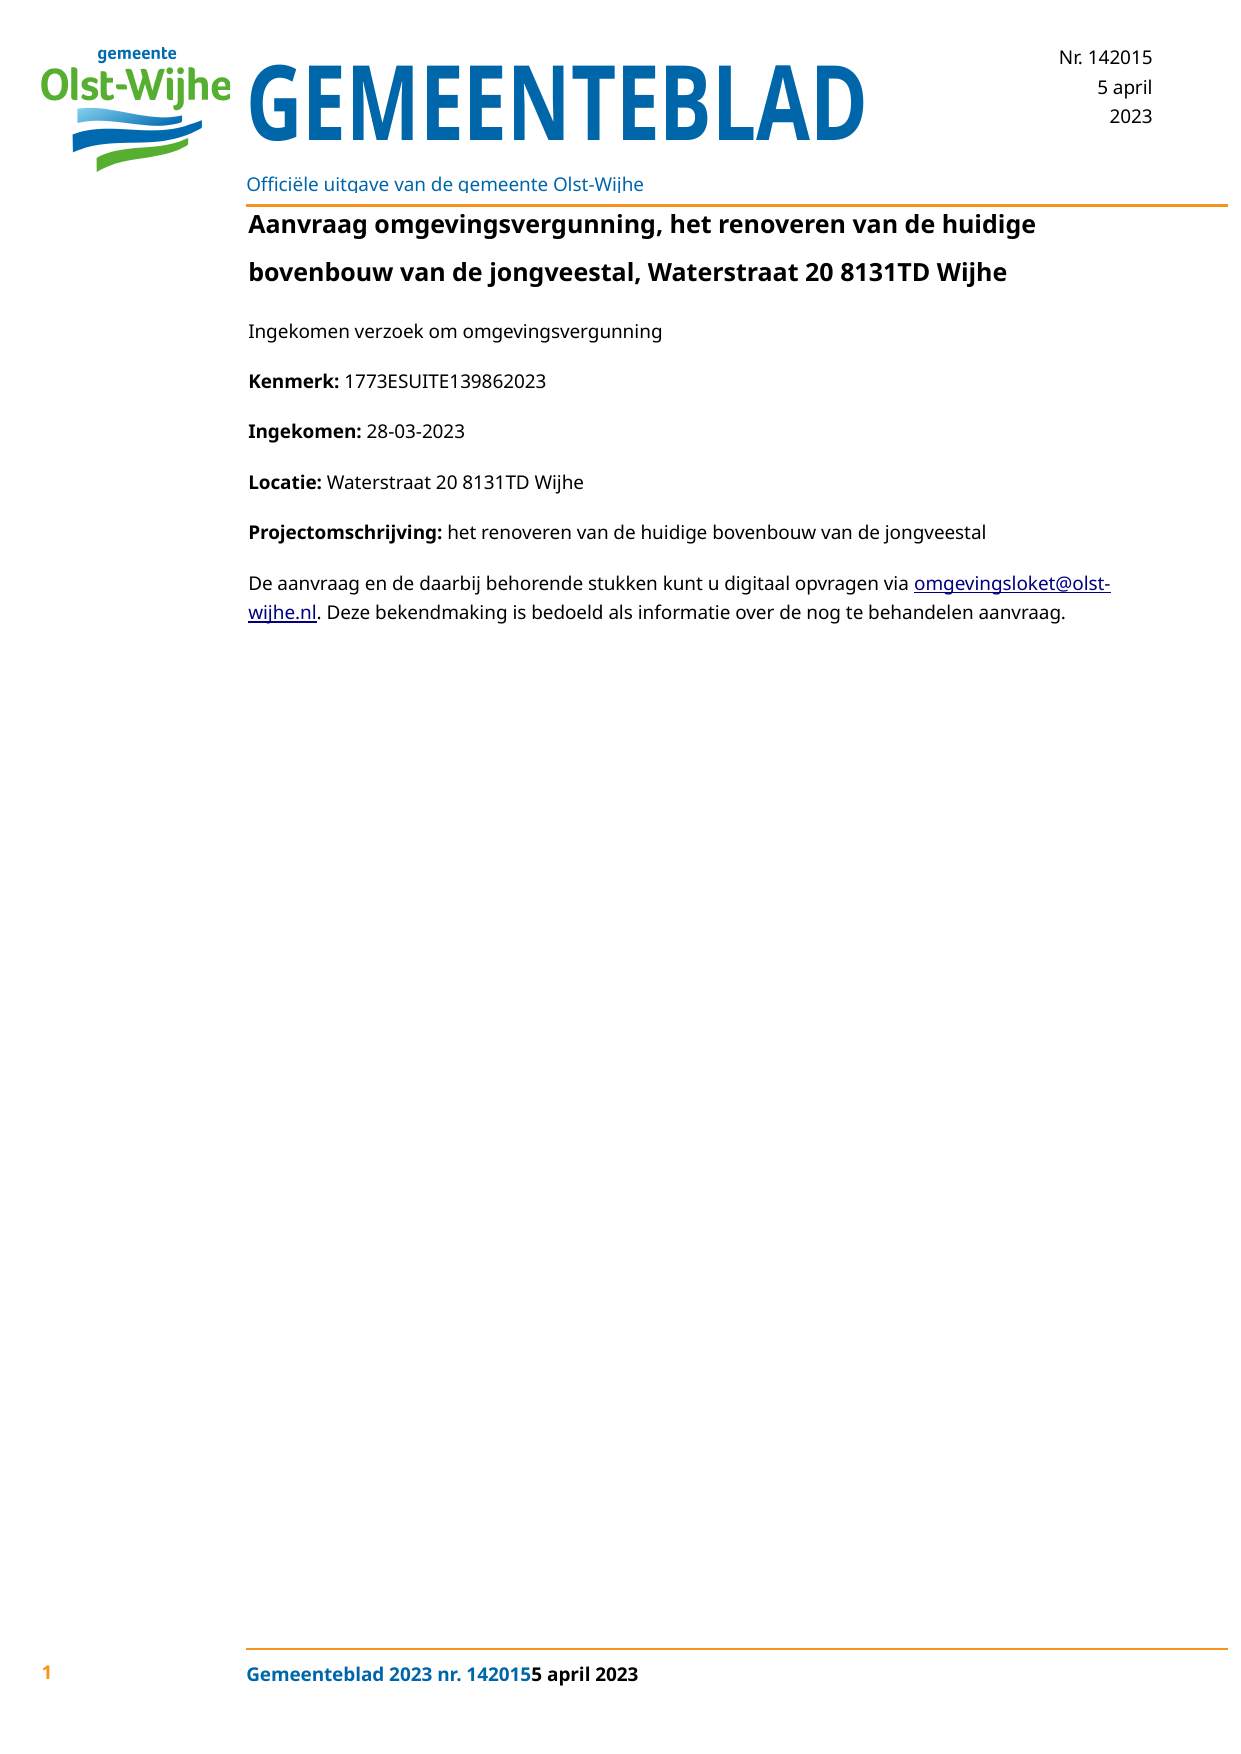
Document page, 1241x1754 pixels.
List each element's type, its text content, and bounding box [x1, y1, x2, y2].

picture [41, 47, 231, 172]
text Ingekomen verzoek om omgevingsvergunning [248, 318, 1152, 344]
text Kenmerk: 1773ESUITE139862023 [248, 368, 1152, 394]
text Locatie: Waterstraat 20 8131TD Wijhe [248, 469, 1152, 495]
text De aanvraag en de daarbij behorende stukken kunt u digitaal opvragen via omgevingsloket@olst-wijhe.nl. Deze bekendmaking is bedoeld als informatie over de nog te behandelen aanvraag. [248, 570, 1152, 625]
text Aanvraag omgevingsvergunning, het renoveren van de huidige bovenbouw van de jongveestal, Waterstraat 20 8131TD Wijhe [248, 207, 1152, 288]
text Projectomschrijving: het renoveren van de huidige bovenbouw van de jongveestal [248, 519, 1152, 545]
text Ingekomen: 28-03-2023 [248, 419, 1152, 444]
